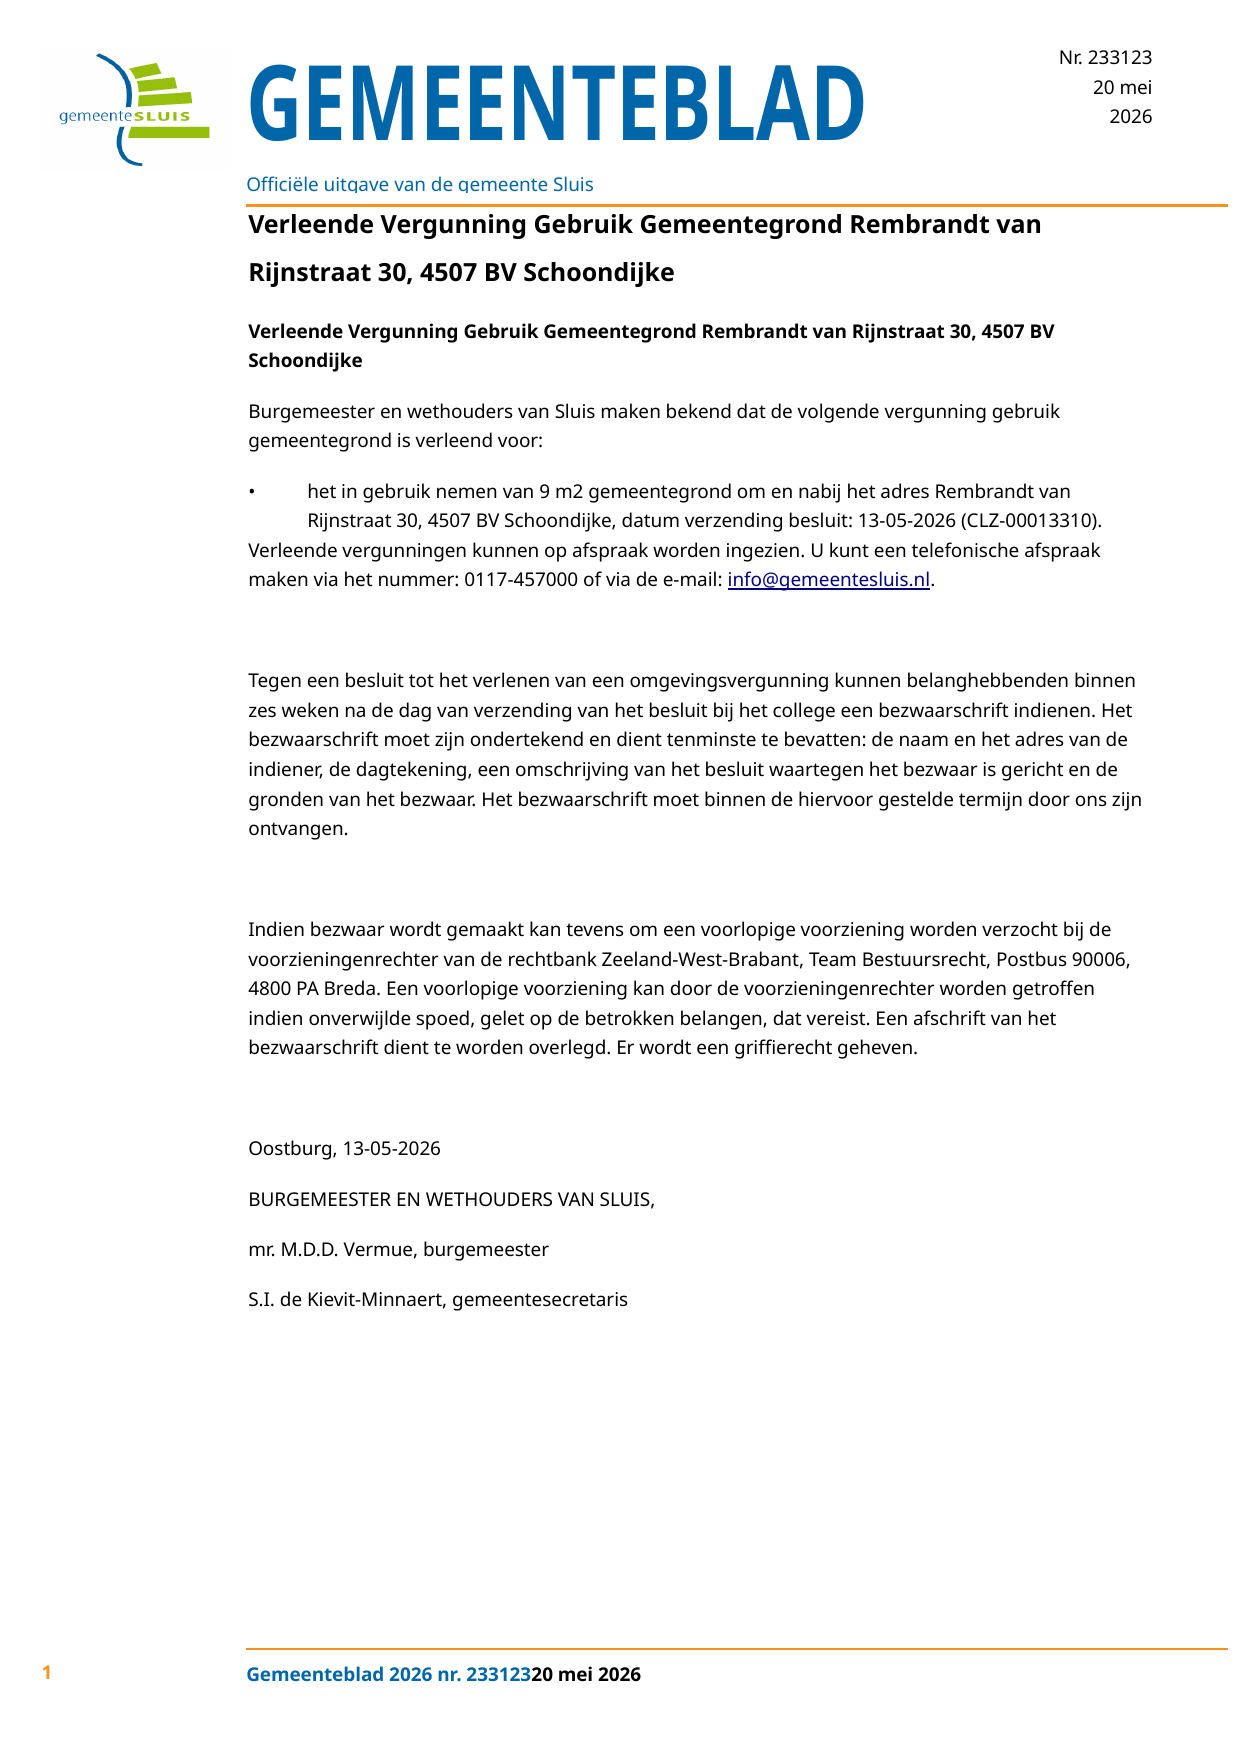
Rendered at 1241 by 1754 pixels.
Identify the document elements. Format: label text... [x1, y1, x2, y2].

text Oostburg, 13-05-2026 [248, 1135, 1152, 1161]
text BURGEMEESTER EN WETHOUDERS VAN SLUIS, [248, 1186, 1152, 1212]
text Verleende Vergunning Gebruik Gemeentegrond Rembrandt van Rijnstraat 30, 4507 BV Schoondijke [248, 207, 1152, 288]
text Indien bezwaar wordt gemaakt kan tevens om een voorlopige voorziening worden verzocht bij de voorzieningenrechter van de rechtbank Zeeland-West-Brabant, Team Bestuursrecht, Postbus 90006, 4800 PA Breda. Een voorlopige voorziening kan door de voorzieningenrechter worden getroffen indien onverwijlde spoed, gelet op de betrokken belangen, dat vereist. Een afschrift van het bezwaarschrift dient te worden overlegd. Er wordt een griffierecht geheven. [248, 916, 1152, 1060]
list het in gebruik nemen van 9 m2 gemeentegrond om en nabij het adres Rembrandt van Rijnstraat 30, 4507 BV Schoondijke, datum verzending besluit: 13-05-2026 (CLZ-00013310). [248, 478, 1152, 533]
text Burgemeester en wethouders van Sluis maken bekend dat de volgende vergunning gebruik gemeentegrond is verleend voor: [248, 398, 1152, 453]
picture [41, 47, 231, 172]
text S.I. de Kievit-Minnaert, gemeentesecretaris [248, 1287, 1152, 1312]
text Tegen een besluit tot het verlenen van een omgevingsvergunning kunnen belanghebbenden binnen zes weken na de dag van verzending van het besluit bij het college een bezwaarschrift indienen. Het bezwaarschrift moet zijn ondertekend en dient tenminste te bevatten: de naam en het adres van de indiener, de dagtekening, een omschrijving van het besluit waartegen het bezwaar is gericht en de gronden van het bezwaar. Het bezwaarschrift moet binnen de hiervoor gestelde termijn door ons zijn ontvangen. [248, 667, 1152, 841]
text mr. M.D.D. Vermue, burgemeester [248, 1236, 1152, 1262]
text Verleende vergunningen kunnen op afspraak worden ingezien. U kunt een telefonische afspraak maken via het nummer: 0117-457000 of via de e-mail: info@gemeentesluis.nl. [248, 537, 1152, 592]
text Verleende Vergunning Gebruik Gemeentegrond Rembrandt van Rijnstraat 30, 4507 BV Schoondijke [248, 318, 1152, 373]
